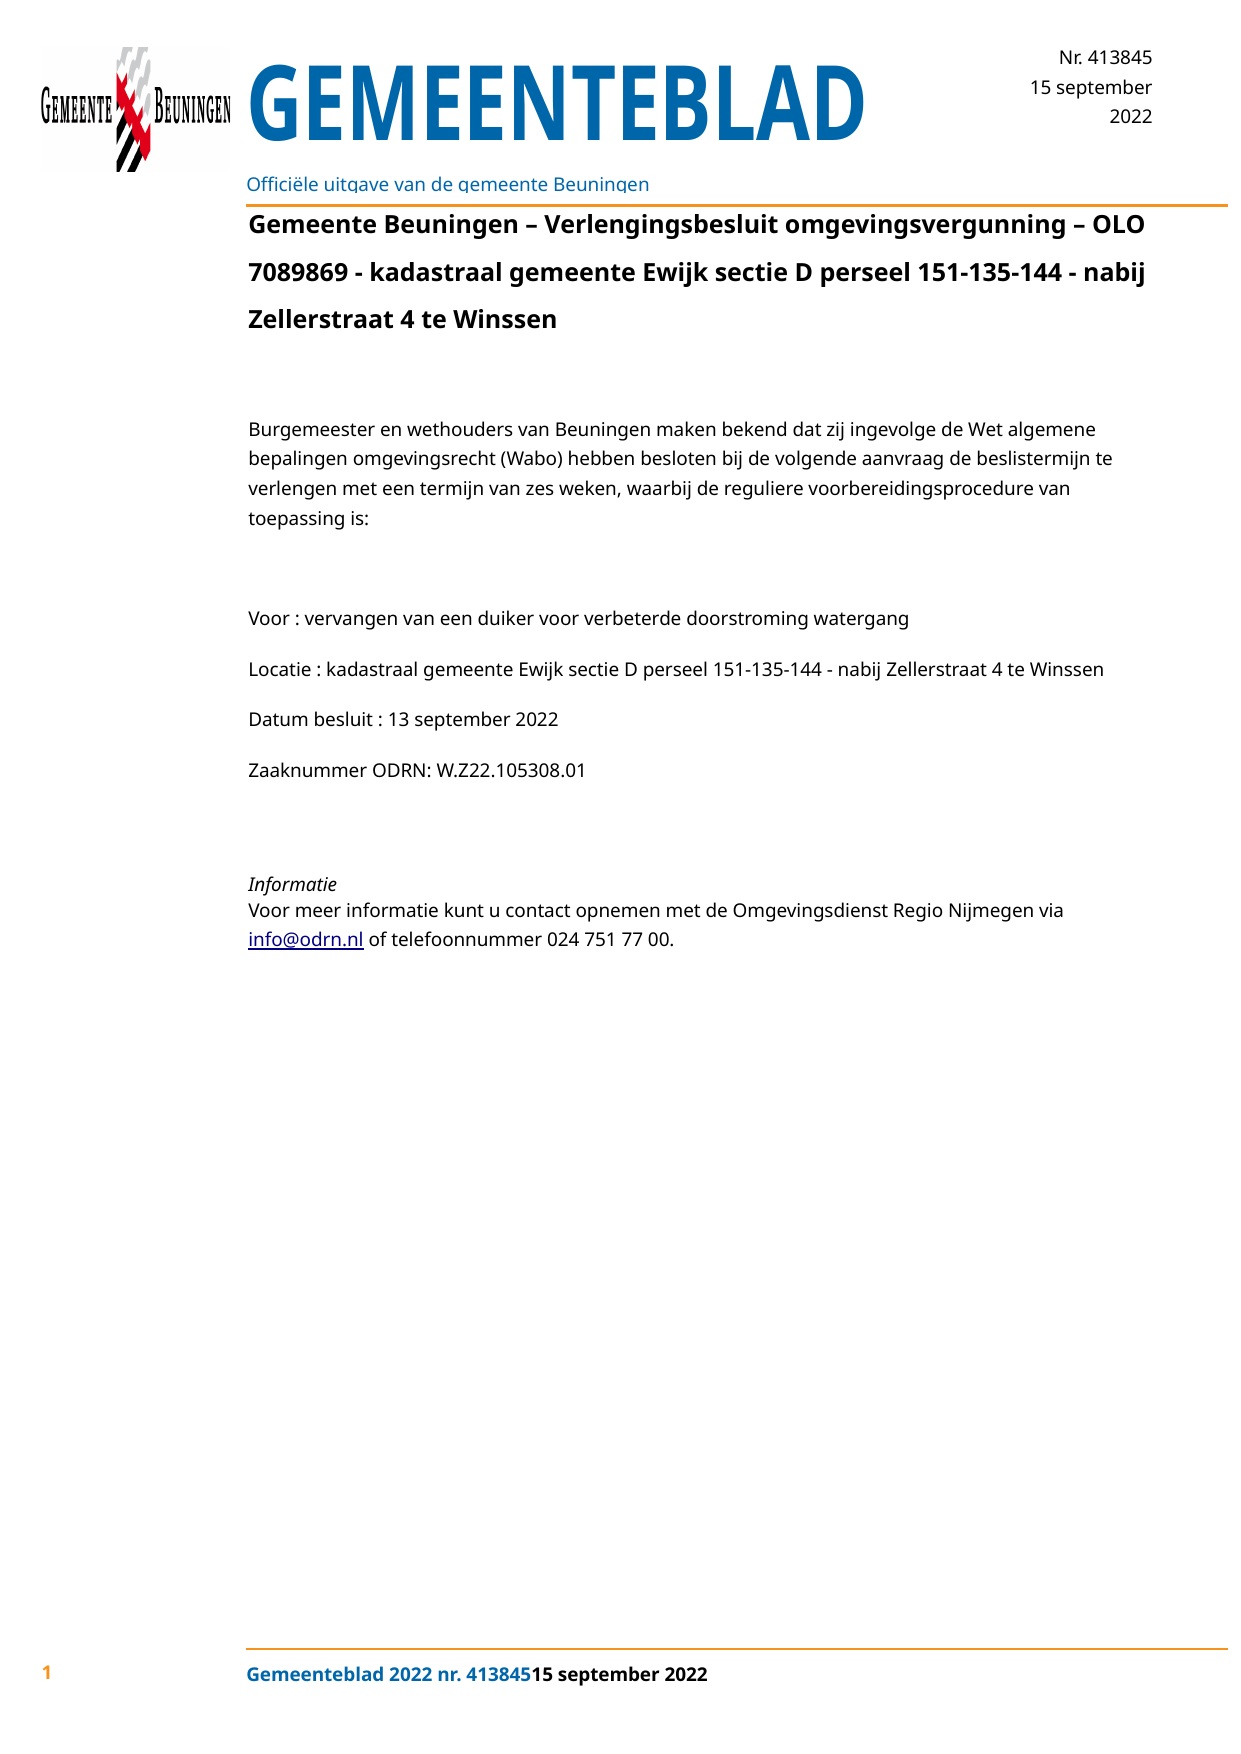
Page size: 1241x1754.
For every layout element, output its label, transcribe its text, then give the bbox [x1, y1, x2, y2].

text Informatie [248, 871, 1152, 897]
text Locatie : kadastraal gemeente Ewijk sectie D perseel 151-135-144 - nabij Zellerstraat 4 te Winssen [248, 656, 1152, 682]
text Gemeente Beuningen – Verlengingsbesluit omgevingsvergunning – OLO 7089869 - kadastraal gemeente Ewijk sectie D perseel 151-135-144 - nabij Zellerstraat 4 te Winssen [248, 207, 1152, 336]
text Burgemeester en wethouders van Beuningen maken bekend dat zij ingevolge de Wet algemene bepalingen omgevingsrecht (Wabo) hebben besloten bij de volgende aanvraag de beslistermijn te verlengen met een termijn van zes weken, waarbij de reguliere voorbereidingsprocedure van toepassing is: [248, 416, 1152, 530]
picture [41, 47, 231, 172]
text Zaaknummer ODRN: W.Z22.105308.01 [248, 757, 1152, 782]
text Datum besluit : 13 september 2022 [248, 706, 1152, 732]
text Voor meer informatie kunt u contact opnemen met de Omgevingsdienst Regio Nijmegen via info@odrn.nl of telefoonnummer 024 751 77 00. [248, 897, 1152, 952]
text Voor : vervangen van een duiker voor verbeterde doorstroming watergang [248, 606, 1152, 631]
